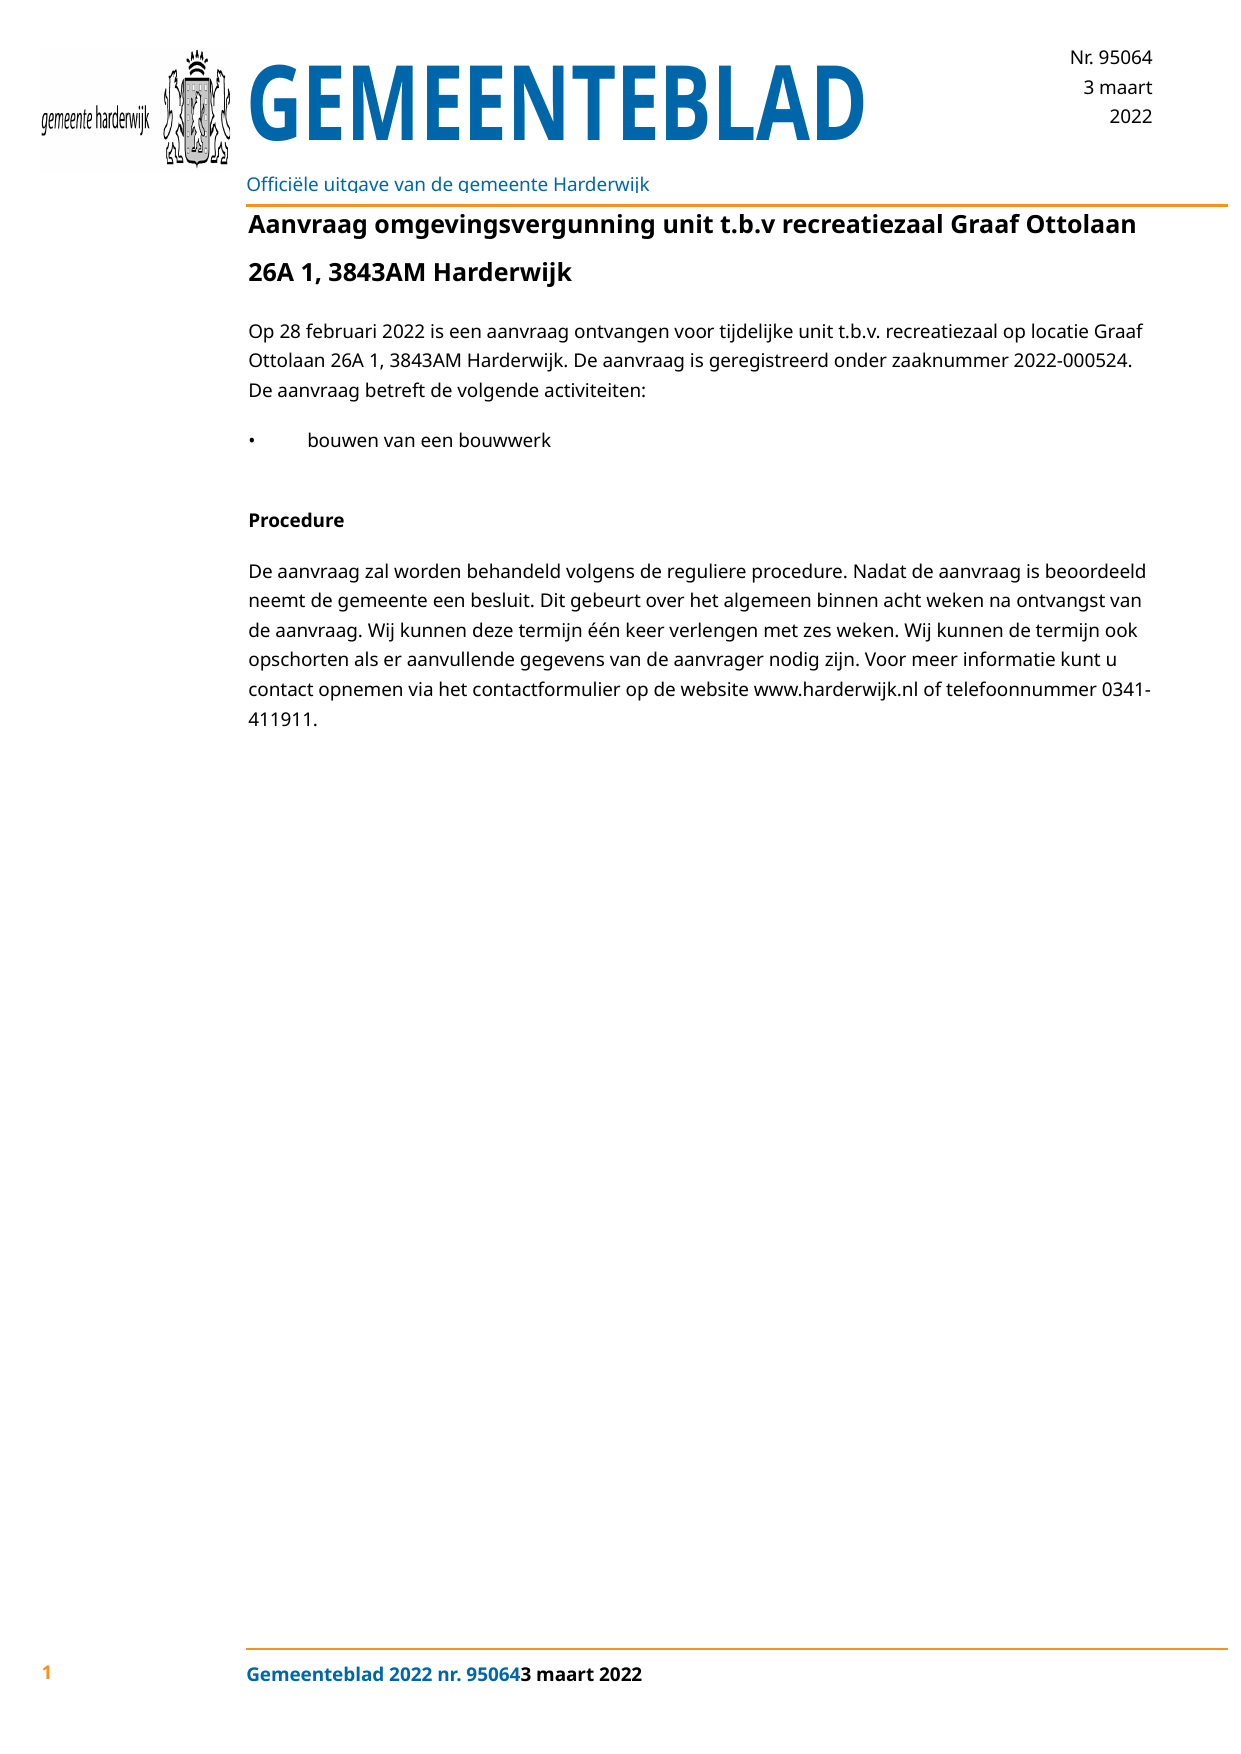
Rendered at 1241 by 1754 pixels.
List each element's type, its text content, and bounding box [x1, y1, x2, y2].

text Op 28 februari 2022 is een aanvraag ontvangen voor tijdelijke unit t.b.v. recreatiezaal op locatie Graaf Ottolaan 26A 1, 3843AM Harderwijk. De aanvraag is geregistreerd onder zaaknummer 2022-000524. De aanvraag betreft de volgende activiteiten: [248, 318, 1152, 403]
text Aanvraag omgevingsvergunning unit t.b.v recreatiezaal Graaf Ottolaan 26A 1, 3843AM Harderwijk [248, 207, 1152, 288]
list bouwen van een bouwwerk [248, 427, 1152, 453]
text De aanvraag zal worden behandeld volgens de reguliere procedure. Nadat de aanvraag is beoordeeld neemt de gemeente een besluit. Dit gebeurt over het algemeen binnen acht weken na ontvangst van de aanvraag. Wij kunnen deze termijn één keer verlengen met zes weken. Wij kunnen de termijn ook opschorten als er aanvullende gegevens van de aanvrager nodig zijn. Voor meer informatie kunt u contact opnemen via het contactformulier op de website www.harderwijk.nl of telefoonnummer 0341-411911. [248, 558, 1152, 732]
text Procedure [248, 507, 1152, 533]
picture [41, 47, 231, 172]
